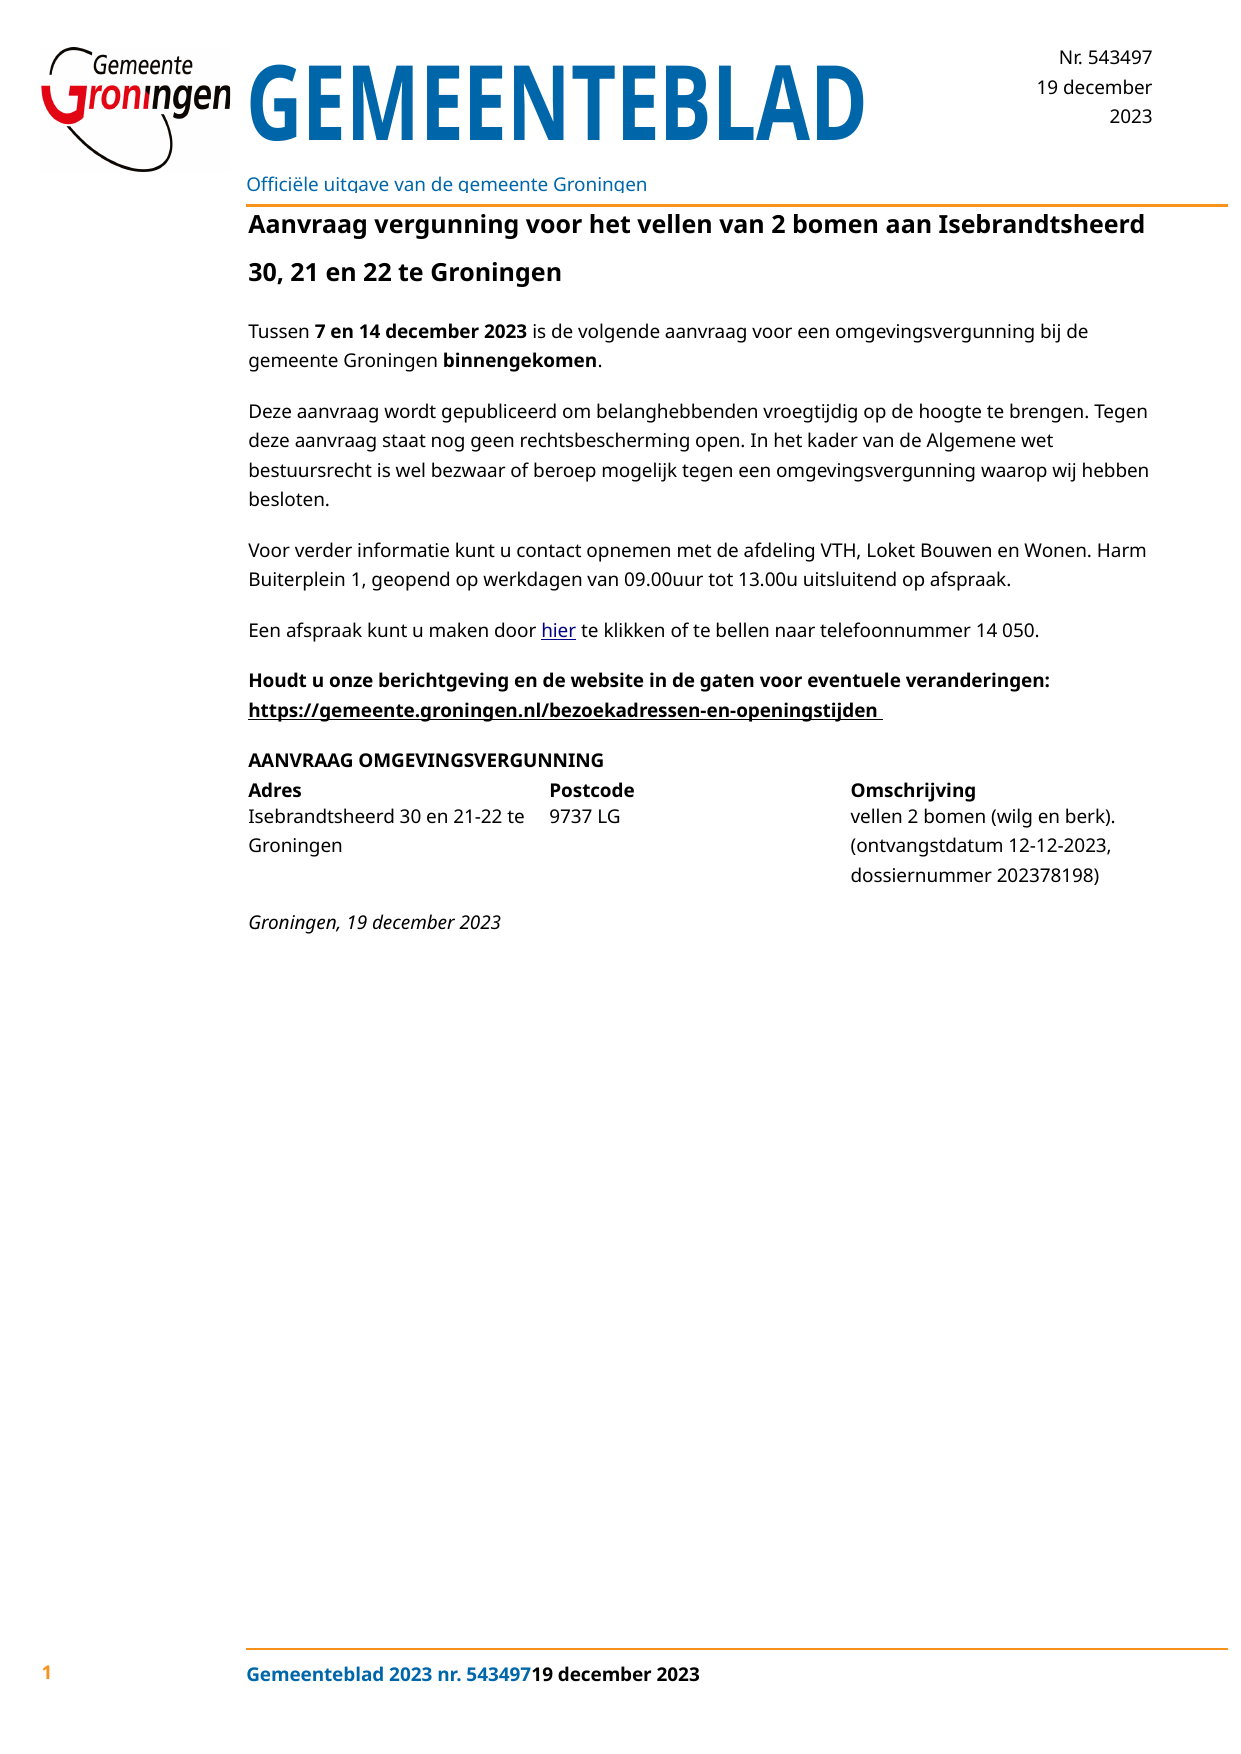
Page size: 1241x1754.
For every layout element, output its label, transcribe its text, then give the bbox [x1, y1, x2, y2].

text Voor verder informatie kunt u contact opnemen met de afdeling VTH, Loket Bouwen en Wonen. Harm Buiterplein 1, geopend op werkdagen van 09.00uur tot 13.00u uitsluitend op afspraak. [248, 537, 1152, 592]
text Tussen 7 en 14 december 2023 is de volgende aanvraag voor een omgevingsvergunning bij de gemeente Groningen binnengekomen. [248, 318, 1152, 373]
text Houdt u onze berichtgeving en de website in de gaten voor eventuele veranderingen: https://gemeente.groningen.nl/bezoekadressen-en-openingstijden [248, 667, 1152, 723]
text Een afspraak kunt u maken door hier te klikken of te bellen naar telefoonnummer 14 050. [248, 617, 1152, 643]
text Groningen, 19 december 2023 [248, 909, 1152, 935]
table_header Postcode [549, 777, 850, 803]
table_header Omschrijving [850, 777, 1152, 803]
picture [41, 47, 231, 172]
table_cell 9737 LG [549, 803, 850, 888]
text Aanvraag vergunning voor het vellen van 2 bomen aan Isebrandtsheerd 30, 21 en 22 te Groningen [248, 207, 1152, 288]
text AANVRAAG OMGEVINGSVERGUNNING [248, 747, 1152, 773]
text Deze aanvraag wordt gepubliceerd om belanghebbenden vroegtijdig op de hoogte te brengen. Tegen deze aanvraag staat nog geen rechtsbescherming open. In het kader van de Algemene wet bestuursrecht is wel bezwaar of beroep mogelijk tegen een omgevingsvergunning waarop wij hebben besloten. [248, 398, 1152, 512]
table_cell vellen 2 bomen (wilg en berk). (ontvangstdatum 12-12-2023, dossiernummer 202378198) [850, 803, 1152, 888]
table_cell Isebrandtsheerd 30 en 21-22 te Groningen [248, 803, 549, 888]
table_header Adres [248, 777, 549, 803]
